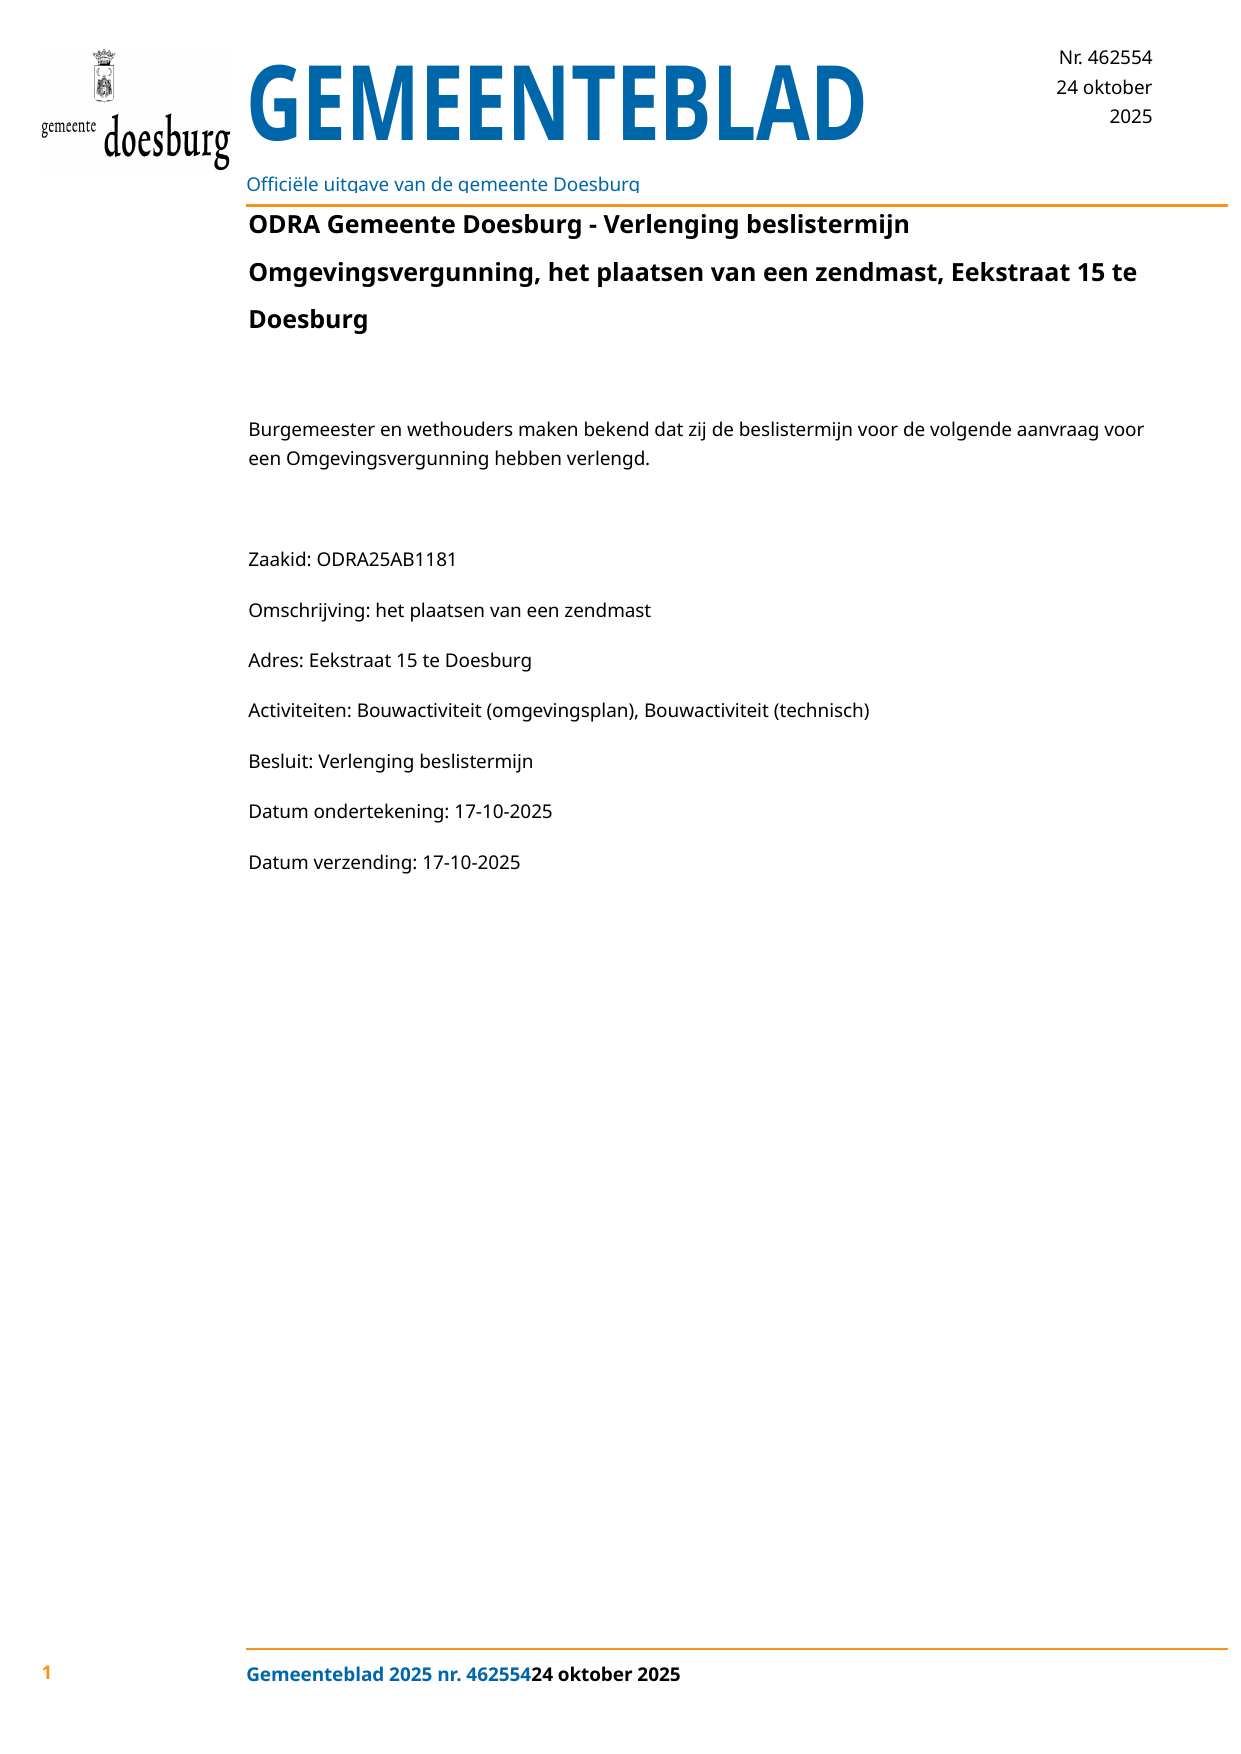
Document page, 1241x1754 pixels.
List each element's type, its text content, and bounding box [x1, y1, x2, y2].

text ODRA Gemeente Doesburg - Verlenging beslistermijn Omgevingsvergunning, het plaatsen van een zendmast, Eekstraat 15 te Doesburg [248, 207, 1152, 336]
text Zaakid: ODRA25AB1181 [248, 546, 1152, 572]
text Burgemeester en wethouders maken bekend dat zij de beslistermijn voor de volgende aanvraag voor een Omgevingsvergunning hebben verlengd. [248, 416, 1152, 471]
text Adres: Eekstraat 15 te Doesburg [248, 647, 1152, 673]
text Datum verzending: 17-10-2025 [248, 849, 1152, 874]
text Activiteiten: Bouwactiviteit (omgevingsplan), Bouwactiviteit (technisch) [248, 698, 1152, 723]
text Omschrijving: het plaatsen van een zendmast [248, 597, 1152, 622]
text Datum ondertekening: 17-10-2025 [248, 798, 1152, 824]
text Besluit: Verlenging beslistermijn [248, 748, 1152, 774]
picture [41, 47, 231, 172]
